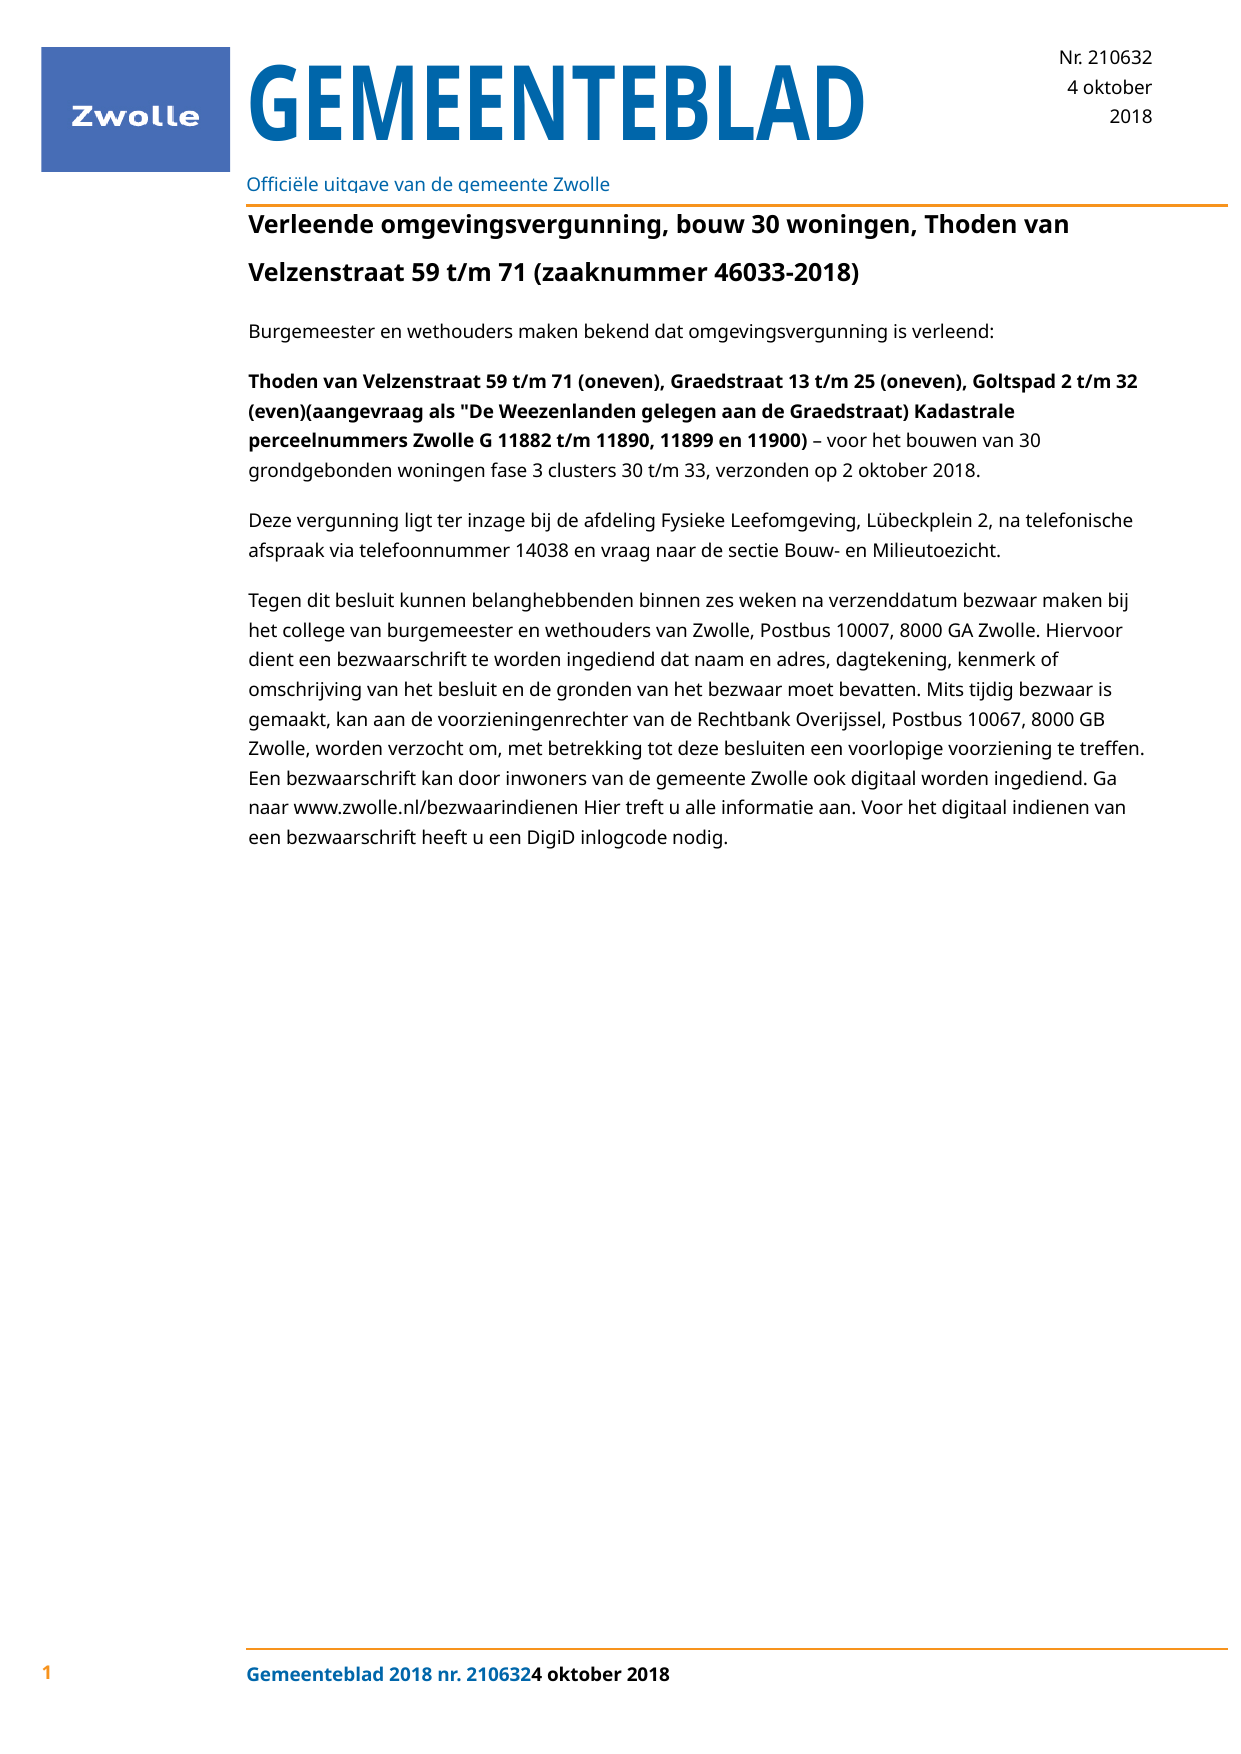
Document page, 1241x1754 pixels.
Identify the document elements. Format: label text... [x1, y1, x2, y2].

text Tegen dit besluit kunnen belanghebbenden binnen zes weken na verzenddatum bezwaar maken bij het college van burgemeester en wethouders van Zwolle, Postbus 10007, 8000 GA Zwolle. Hiervoor dient een bezwaarschrift te worden ingediend dat naam en adres, dagtekening, kenmerk of omschrijving van het besluit en de gronden van het bezwaar moet bevatten. Mits tijdig bezwaar is gemaakt, kan aan de voorzieningenrechter van de Rechtbank Overijssel, Postbus 10067, 8000 GB Zwolle, worden verzocht om, met betrekking tot deze besluiten een voorlopige voorziening te treffen. Een bezwaarschrift kan door inwoners van de gemeente Zwolle ook digitaal worden ingediend. Ga naar www.zwolle.nl/bezwaarindienen Hier treft u alle informatie aan. Voor het digitaal indienen van een bezwaarschrift heeft u een DigiD inlogcode nodig. [248, 587, 1152, 850]
text Burgemeester en wethouders maken bekend dat omgevingsvergunning is verleend: [248, 318, 1152, 344]
text Verleende omgevingsvergunning, bouw 30 woningen, Thoden van Velzenstraat 59 t/m 71 (zaaknummer 46033-2018) [248, 207, 1152, 288]
text Deze vergunning ligt ter inzage bij de afdeling Fysieke Leefomgeving, Lübeckplein 2, na telefonische afspraak via telefoonnummer 14038 en vraag naar de sectie Bouw- en Milieutoezicht. [248, 507, 1152, 563]
picture [41, 47, 231, 172]
text Thoden van Velzenstraat 59 t/m 71 (oneven), Graedstraat 13 t/m 25 (oneven), Goltspad 2 t/m 32 (even)(aangevraag als "De Weezenlanden gelegen aan de Graedstraat) Kadastrale perceelnummers Zwolle G 11882 t/m 11890, 11899 en 11900) – voor het bouwen van 30 grondgebonden woningen fase 3 clusters 30 t/m 33, verzonden op 2 oktober 2018. [248, 368, 1152, 483]
